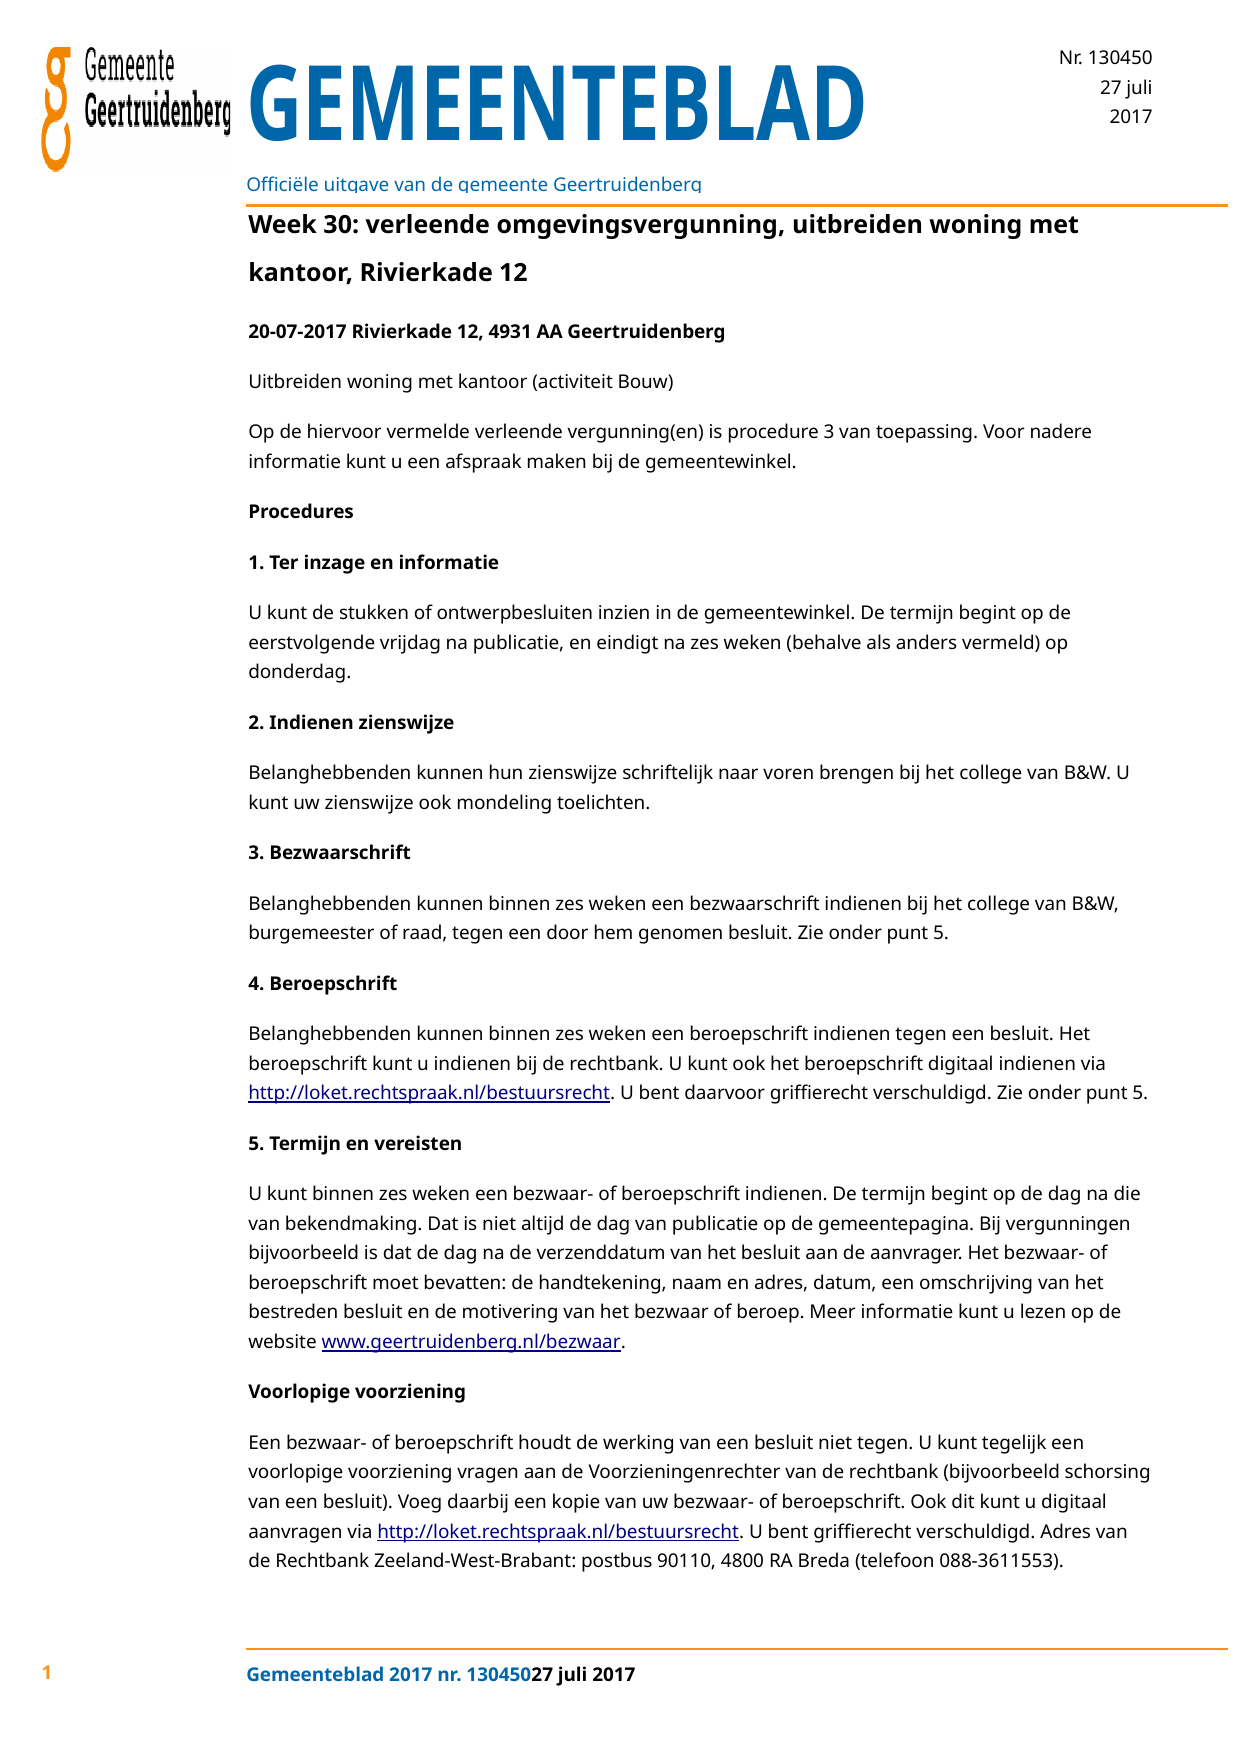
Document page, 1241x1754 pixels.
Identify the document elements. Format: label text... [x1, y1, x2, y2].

text Procedures [248, 499, 1152, 524]
text 2. Indienen zienswijze [248, 709, 1152, 735]
text 1. Ter inzage en informatie [248, 549, 1152, 575]
text Een bezwaar- of beroepschrift houdt de werking van een besluit niet tegen. U kunt tegelijk een voorlopige voorziening vragen aan de Voorzieningenrechter van de rechtbank (bijvoorbeeld schorsing van een besluit). Voeg daarbij een kopie van uw bezwaar- of beroepschrift. Ook dit kunt u digitaal aanvragen via http://loket.rechtspraak.nl/bestuursrecht. U bent griffierecht verschuldigd. Adres van de Rechtbank Zeeland-West-Brabant: postbus 90110, 4800 RA Breda (telefoon 088-3611553). [248, 1429, 1152, 1573]
text U kunt binnen zes weken een bezwaar- of beroepschrift indienen. De termijn begint op de dag na die van bekendmaking. Dat is niet altijd de dag van publicatie op de gemeentepagina. Bij vergunningen bijvoorbeeld is dat de dag na de verzenddatum van het besluit aan de aanvrager. Het bezwaar- of beroepschrift moet bevatten: de handtekening, naam en adres, datum, een omschrijving van het bestreden besluit en de motivering van het bezwaar of beroep. Meer informatie kunt u lezen op de website www.geertruidenberg.nl/bezwaar. [248, 1180, 1152, 1354]
text 4. Beroepschrift [248, 970, 1152, 996]
text Belanghebbenden kunnen binnen zes weken een bezwaarschrift indienen bij het college van B&W, burgemeester of raad, tegen een door hem genomen besluit. Zie onder punt 5. [248, 890, 1152, 945]
text Uitbreiden woning met kantoor (activiteit Bouw) [248, 368, 1152, 394]
text U kunt de stukken of ontwerpbesluiten inzien in de gemeentewinkel. De termijn begint op de eerstvolgende vrijdag na publicatie, en eindigt na zes weken (behalve als anders vermeld) op donderdag. [248, 599, 1152, 684]
picture [41, 47, 231, 172]
text Week 30: verleende omgevingsvergunning, uitbreiden woning met kantoor, Rivierkade 12 [248, 207, 1152, 288]
text Op de hiervoor vermelde verleende vergunning(en) is procedure 3 van toepassing. Voor nadere informatie kunt u een afspraak maken bij de gemeentewinkel. [248, 419, 1152, 474]
text 5. Termijn en vereisten [248, 1130, 1152, 1156]
text Belanghebbenden kunnen binnen zes weken een beroepschrift indienen tegen een besluit. Het beroepschrift kunt u indienen bij de rechtbank. U kunt ook het beroepschrift digitaal indienen via http://loket.rechtspraak.nl/bestuursrecht. U bent daarvoor griffierecht verschuldigd. Zie onder punt 5. [248, 1020, 1152, 1105]
text 20-07-2017 Rivierkade 12, 4931 AA Geertruidenberg [248, 318, 1152, 344]
text 3. Bezwaarschrift [248, 839, 1152, 865]
text Voorlopige voorziening [248, 1379, 1152, 1404]
text Belanghebbenden kunnen hun zienswijze schriftelijk naar voren brengen bij het college van B&W. U kunt uw zienswijze ook mondeling toelichten. [248, 759, 1152, 815]
